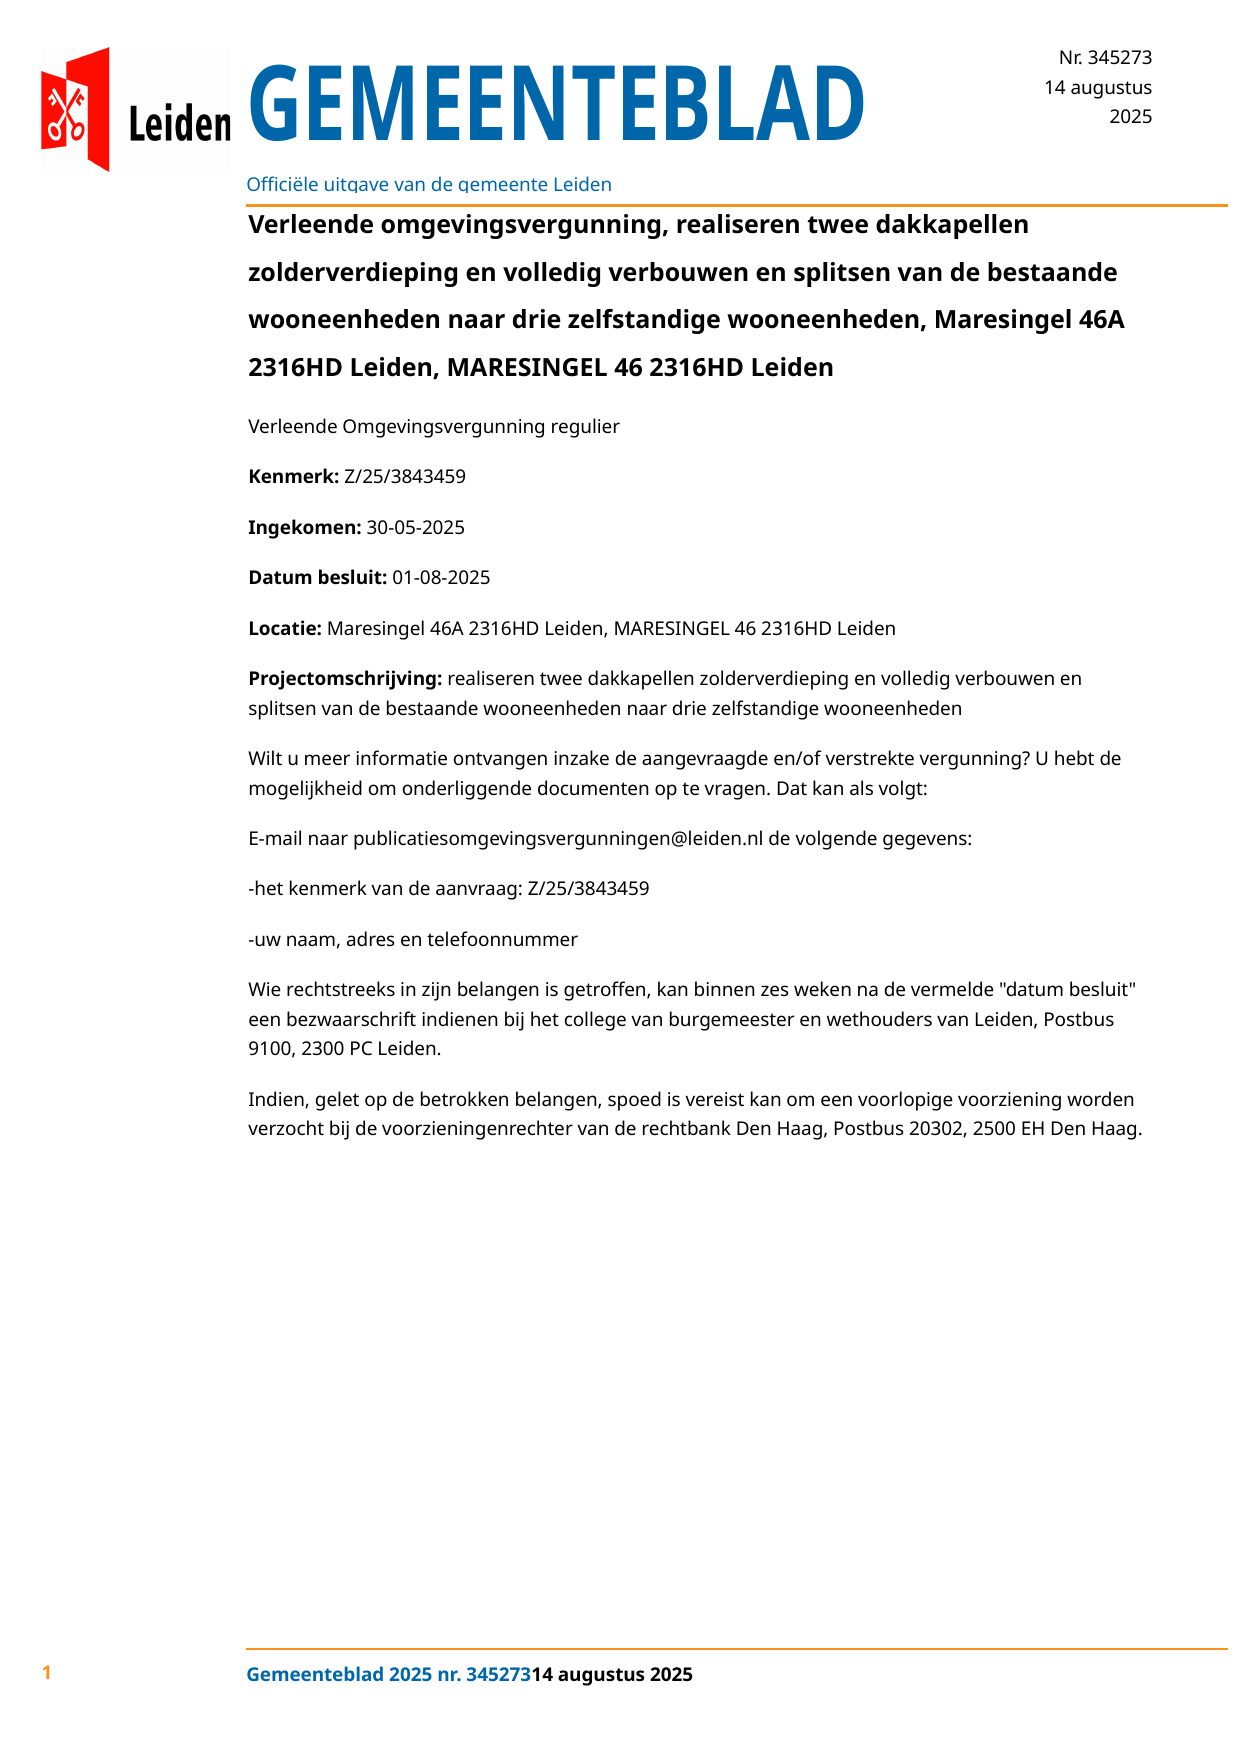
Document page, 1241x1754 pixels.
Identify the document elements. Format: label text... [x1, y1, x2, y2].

text Datum besluit: 01-08-2025 [248, 564, 1152, 590]
picture [41, 47, 231, 172]
text Projectomschrijving: realiseren twee dakkapellen zolderverdieping en volledig verbouwen en splitsen van de bestaande wooneenheden naar drie zelfstandige wooneenheden [248, 665, 1152, 721]
text Ingekomen: 30-05-2025 [248, 514, 1152, 540]
text -uw naam, adres en telefoonnummer [248, 926, 1152, 952]
text E-mail naar publicatiesomgevingsvergunningen@leiden.nl de volgende gegevens: [248, 825, 1152, 851]
text Wie rechtstreeks in zijn belangen is getroffen, kan binnen zes weken na de vermelde "datum besluit" een bezwaarschrift indienen bij het college van burgemeester en wethouders van Leiden, Postbus 9100, 2300 PC Leiden. [248, 976, 1152, 1061]
text Indien, gelet op de betrokken belangen, spoed is vereist kan om een voorlopige voorziening worden verzocht bij de voorzieningenrechter van de rechtbank Den Haag, Postbus 20302, 2500 EH Den Haag. [248, 1086, 1152, 1141]
text Locatie: Maresingel 46A 2316HD Leiden, MARESINGEL 46 2316HD Leiden [248, 615, 1152, 641]
text Kenmerk: Z/25/3843459 [248, 463, 1152, 489]
text Verleende Omgevingsvergunning regulier [248, 413, 1152, 439]
text Wilt u meer informatie ontvangen inzake de aangevraagde en/of verstrekte vergunning? U hebt de mogelijkheid om onderliggende documenten op te vragen. Dat kan als volgt: [248, 745, 1152, 801]
text Verleende omgevingsvergunning, realiseren twee dakkapellen zolderverdieping en volledig verbouwen en splitsen van de bestaande wooneenheden naar drie zelfstandige wooneenheden, Maresingel 46A 2316HD Leiden, MARESINGEL 46 2316HD Leiden [248, 207, 1152, 384]
text -het kenmerk van de aanvraag: Z/25/3843459 [248, 876, 1152, 901]
